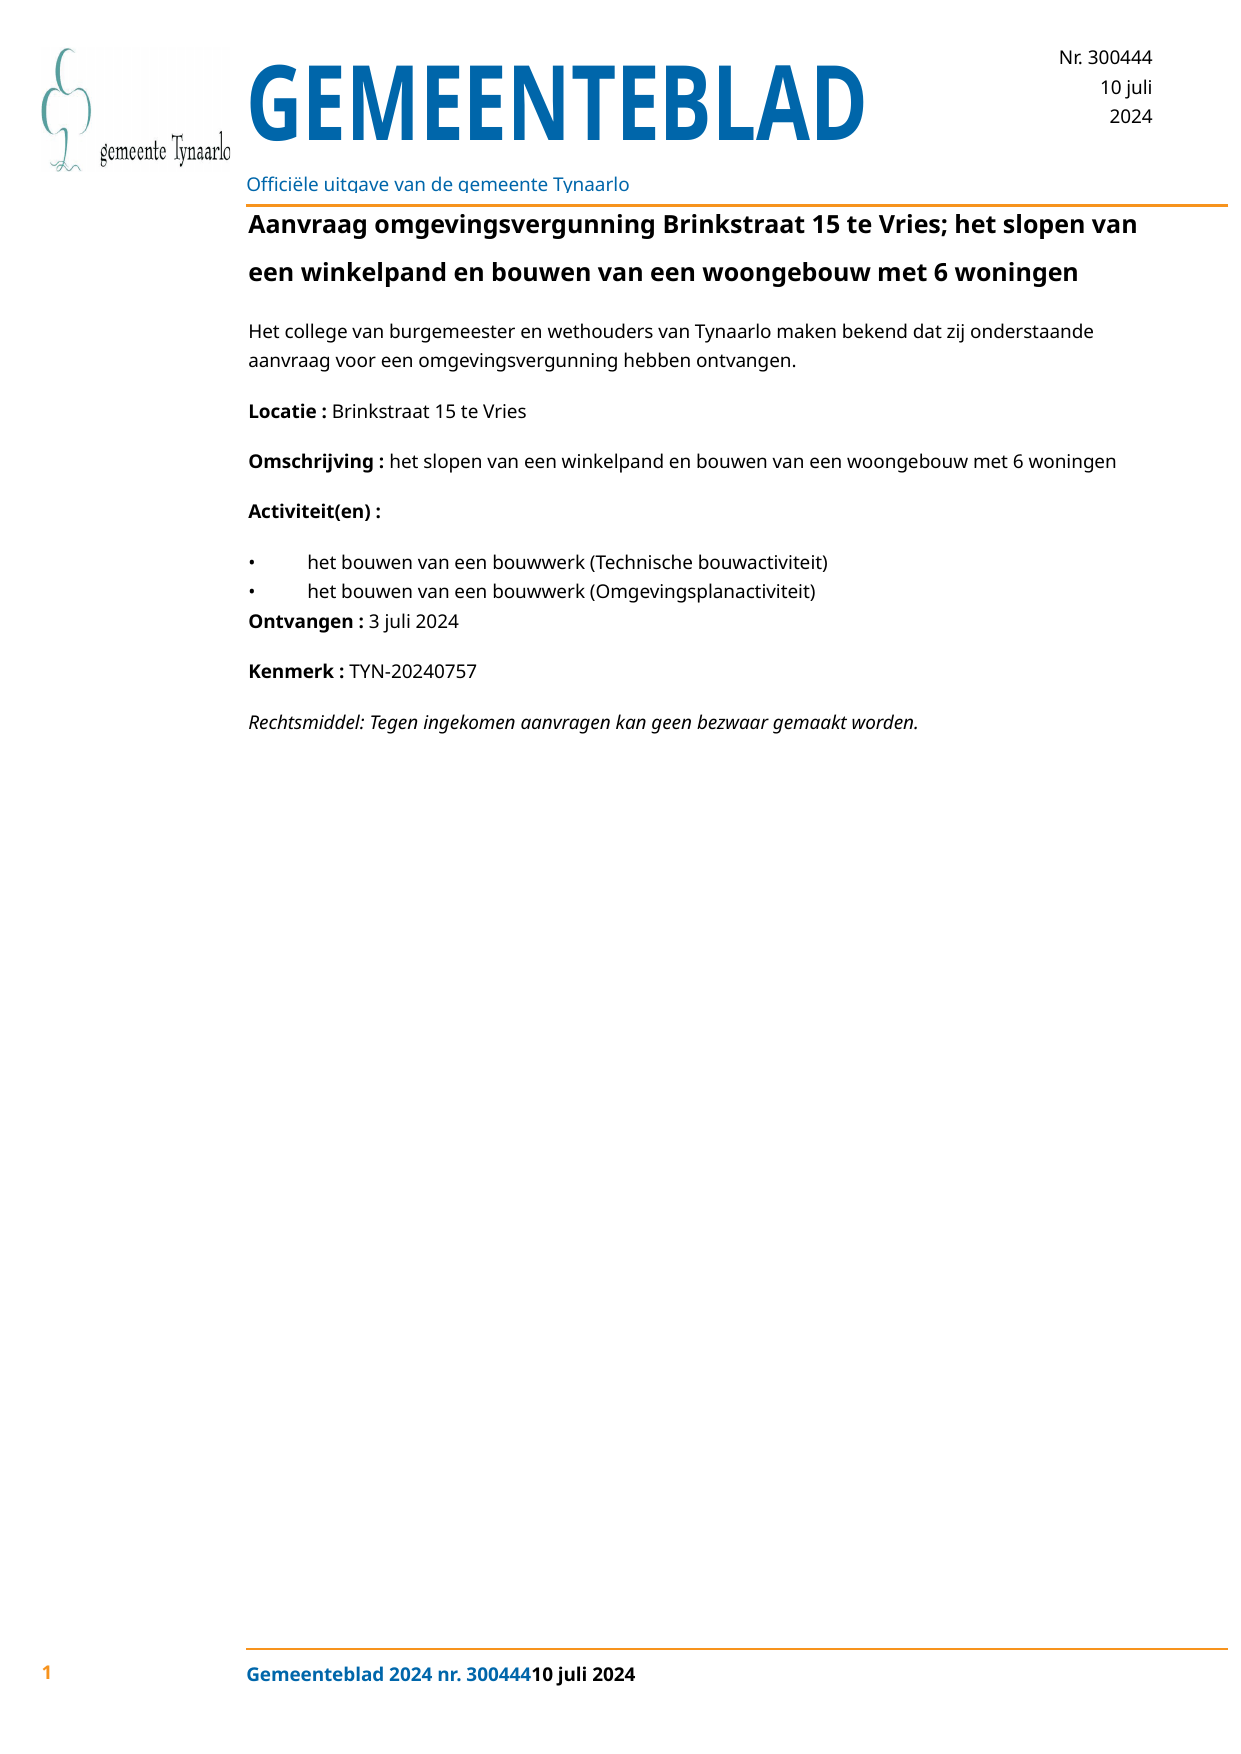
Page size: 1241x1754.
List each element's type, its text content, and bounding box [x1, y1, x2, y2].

text Aanvraag omgevingsvergunning Brinkstraat 15 te Vries; het slopen van een winkelpand en bouwen van een woongebouw met 6 woningen [248, 207, 1152, 288]
text Rechtsmiddel: Tegen ingekomen aanvragen kan geen bezwaar gemaakt worden. [248, 709, 1152, 735]
list het bouwen van een bouwwerk (Technische bouwactiviteit) [248, 549, 1152, 575]
text Locatie : Brinkstraat 15 te Vries [248, 398, 1152, 424]
text Ontvangen : 3 juli 2024 [248, 608, 1152, 634]
picture [41, 47, 231, 172]
text Activiteit(en) : [248, 499, 1152, 524]
list het bouwen van een bouwwerk (Omgevingsplanactiviteit) [248, 579, 1152, 604]
text Het college van burgemeester en wethouders van Tynaarlo maken bekend dat zij onderstaande aanvraag voor een omgevingsvergunning hebben ontvangen. [248, 318, 1152, 373]
text Kenmerk : TYN-20240757 [248, 659, 1152, 684]
text Omschrijving : het slopen van een winkelpand en bouwen van een woongebouw met 6 woningen [248, 448, 1152, 474]
